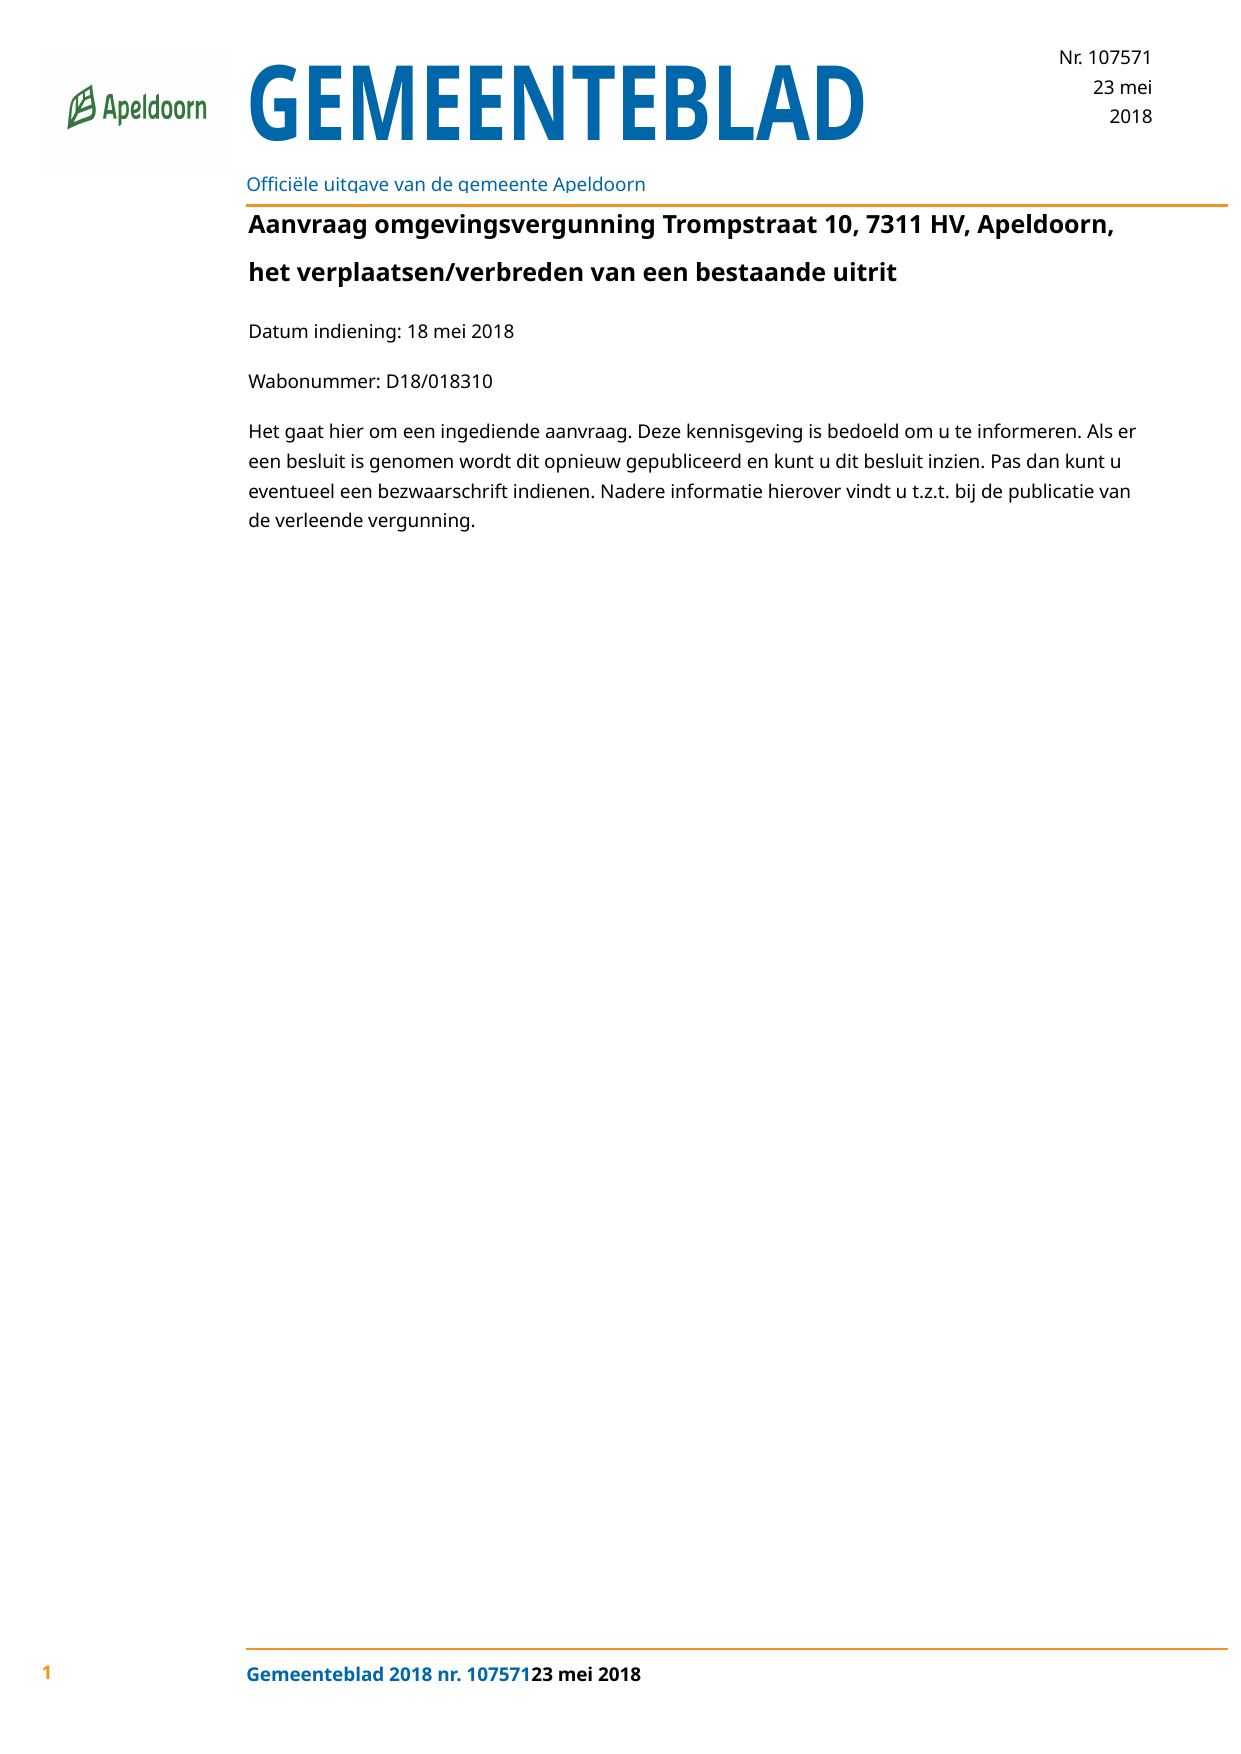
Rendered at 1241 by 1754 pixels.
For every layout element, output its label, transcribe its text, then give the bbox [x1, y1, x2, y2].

text Wabonummer: D18/018310 [248, 368, 1152, 394]
text Het gaat hier om een ingediende aanvraag. Deze kennisgeving is bedoeld om u te informeren. Als er een besluit is genomen wordt dit opnieuw gepubliceerd en kunt u dit besluit inzien. Pas dan kunt u eventueel een bezwaarschrift indienen. Nadere informatie hierover vindt u t.z.t. bij de publicatie van de verleende vergunning. [248, 419, 1152, 533]
text Datum indiening: 18 mei 2018 [248, 318, 1152, 344]
text Aanvraag omgevingsvergunning Trompstraat 10, 7311 HV, Apeldoorn, het verplaatsen/verbreden van een bestaande uitrit [248, 207, 1152, 288]
picture [41, 47, 231, 172]
